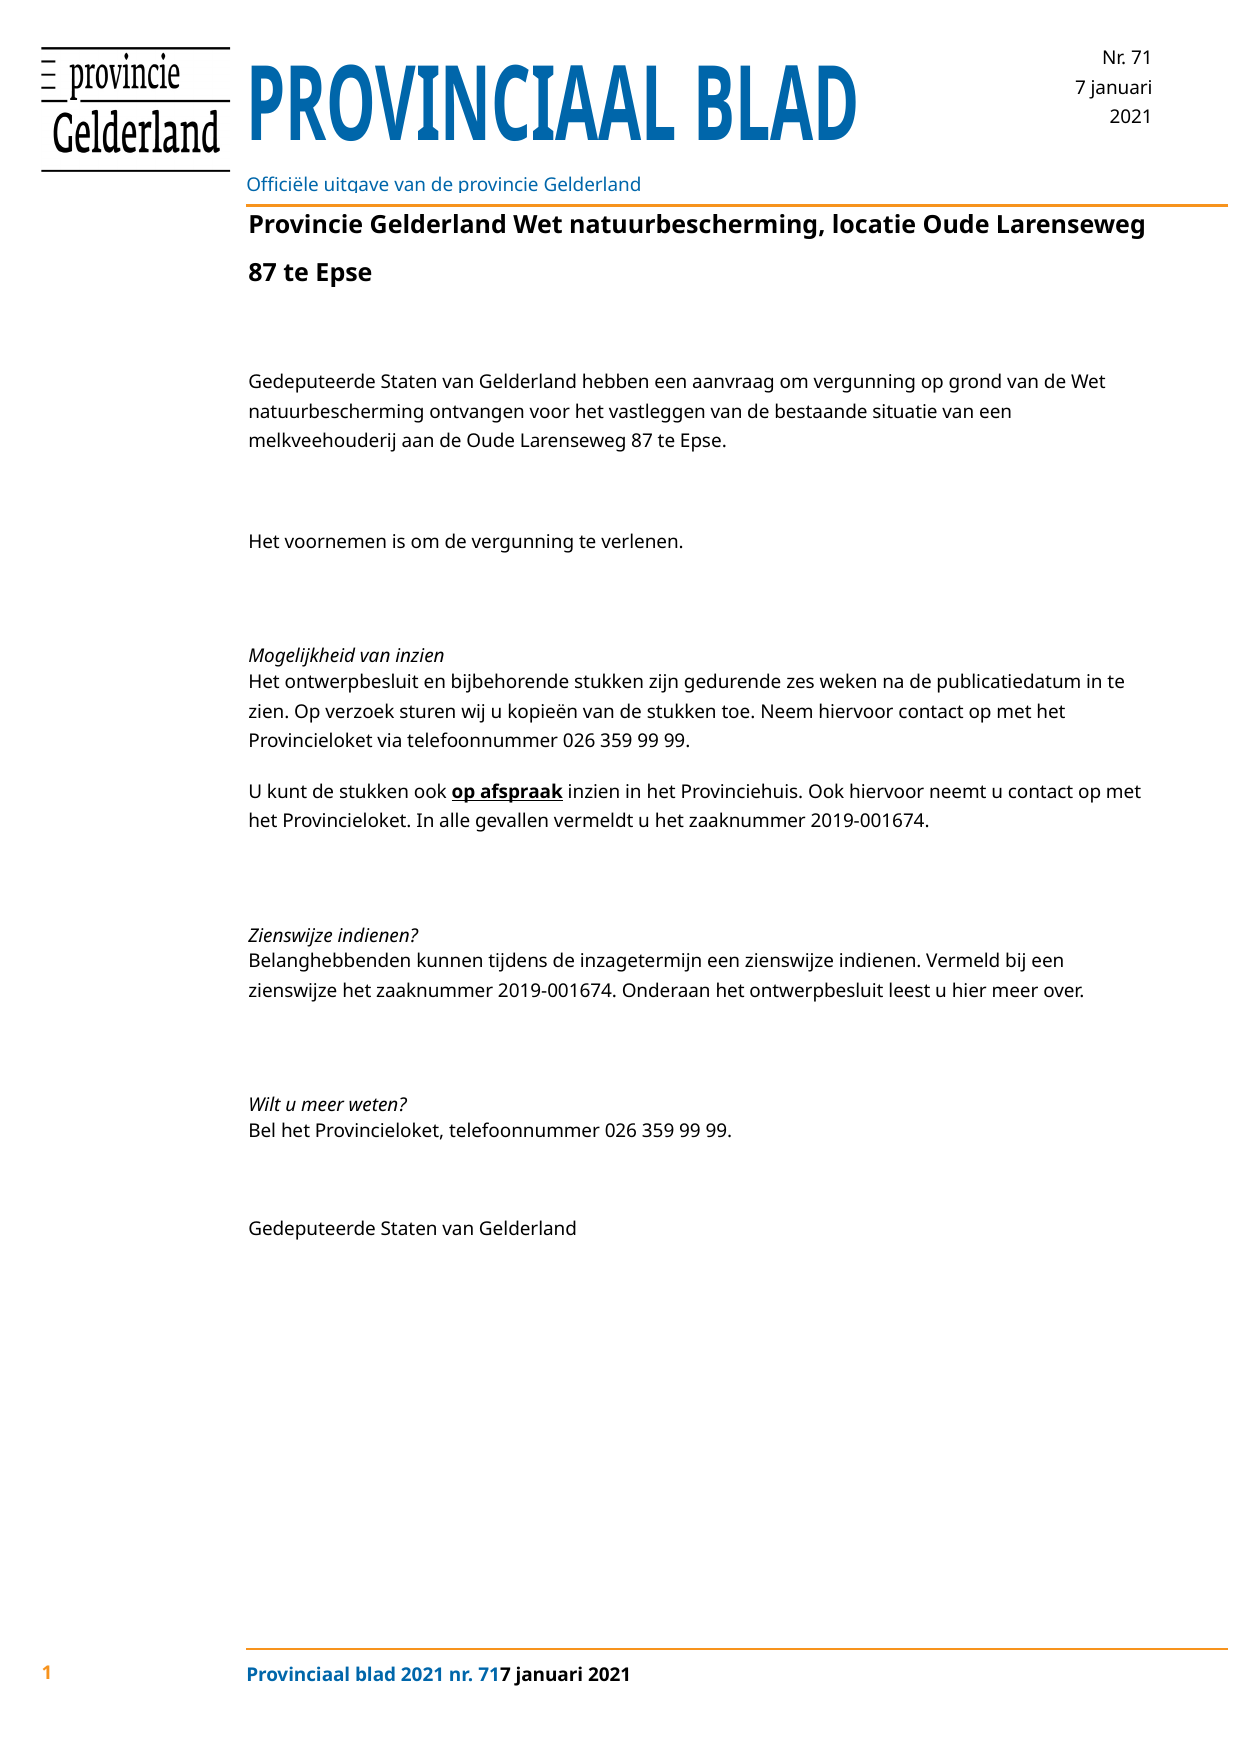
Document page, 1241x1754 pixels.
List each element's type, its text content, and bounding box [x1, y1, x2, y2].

text Het ontwerpbesluit en bijbehorende stukken zijn gedurende zes weken na de publicatiedatum in te zien. Op verzoek sturen wij u kopieën van de stukken toe. Neem hiervoor contact op met het Provincieloket via telefoonnummer 026 359 99 99. [248, 668, 1152, 753]
text Bel het Provincieloket, telefoonnummer 026 359 99 99. [248, 1117, 1152, 1143]
text Provincie Gelderland Wet natuurbescherming, locatie Oude Larenseweg 87 te Epse [248, 207, 1152, 288]
picture [41, 47, 231, 172]
text Belanghebbenden kunnen tijdens de inzagetermijn een zienswijze indienen. Vermeld bij een zienswijze het zaaknummer 2019-001674. Onderaan het ontwerpbesluit leest u hier meer over. [248, 948, 1152, 1003]
text Zienswijze indienen? [248, 922, 1152, 948]
text Het voornemen is om de vergunning te verlenen. [248, 528, 1152, 554]
text U kunt de stukken ook op afspraak inzien in het Provinciehuis. Ook hiervoor neemt u contact op met het Provincieloket. In alle gevallen vermeldt u het zaaknummer 2019-001674. [248, 778, 1152, 833]
text Mogelijkheid van inzien [248, 643, 1152, 668]
text Gedeputeerde Staten van Gelderland hebben een aanvraag om vergunning op grond van de Wet natuurbescherming ontvangen voor het vastleggen van de bestaande situatie van een melkveehouderij aan de Oude Larenseweg 87 te Epse. [248, 368, 1152, 453]
text Wilt u meer weten? [248, 1092, 1152, 1117]
text Gedeputeerde Staten van Gelderland [248, 1216, 1152, 1241]
